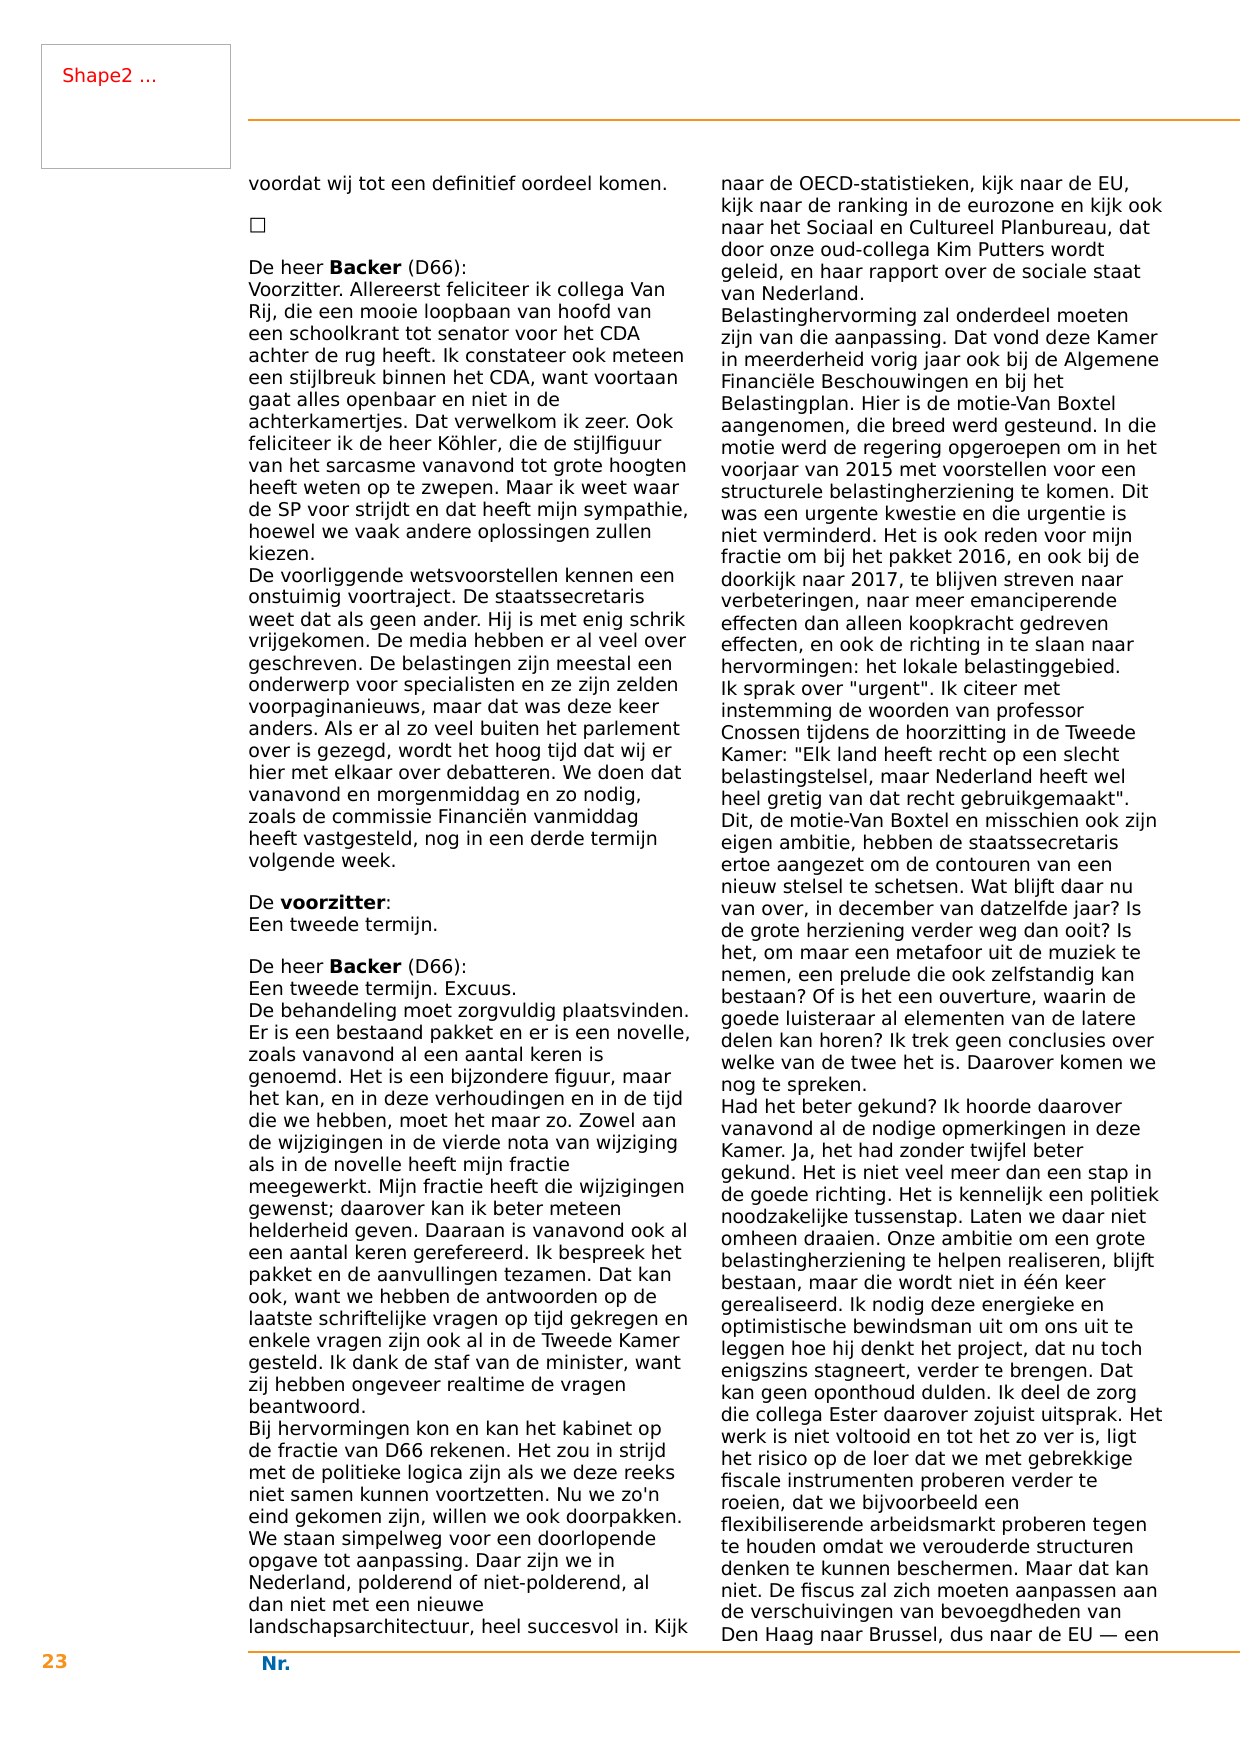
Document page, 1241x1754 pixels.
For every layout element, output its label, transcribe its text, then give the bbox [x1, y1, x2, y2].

text Bij hervormingen kon en kan het kabinet op de fractie van D66 rekenen. Het zou in strijd met de politieke logica zijn als we deze reeks niet samen kunnen voortzetten. Nu we zo'n eind gekomen zijn, willen we ook doorpakken. We staan simpelweg voor een doorlopende opgave tot aanpassing. Daar zijn we in Nederland, polderend of niet-polderend, al dan niet met een nieuwe landschapsarchitectuur, heel succesvol in. Kijk [248, 1418, 691, 1637]
text Een tweede termijn. [248, 914, 691, 936]
text Had het beter gekund? Ik hoorde daarover vanavond al de nodige opmerkingen in deze Kamer. Ja, het had zonder twijfel beter gekund. Het is niet veel meer dan een stap in de goede richting. Het is kennelijk een politiek noodzakelijke tussenstap. Laten we daar niet omheen draaien. Onze ambitie om een grote belastingherziening te helpen realiseren, blijft bestaan, maar die wordt niet in één keer gerealiseerd. Ik nodig deze energieke en optimistische bewindsman uit om ons uit te leggen hoe hij denkt het project, dat nu toch enigszins stagneert, verder te brengen. Dat kan geen oponthoud dulden. Ik deel de zorg die collega Ester daarover zojuist uitsprak. Het werk is niet voltooid en tot het zo ver is, ligt het risico op de loer dat we met gebrekkige fiscale instrumenten proberen verder te roeien, dat we bijvoorbeeld een flexibiliserende arbeidsmarkt proberen tegen te houden omdat we verouderde structuren denken te kunnen beschermen. Maar dat kan niet. De fiscus zal zich moeten aanpassen aan de verschuivingen van bevoegdheden van Den Haag naar Brussel, dus naar de EU — een [721, 1096, 1163, 1645]
text Een tweede termijn. Excuus. [248, 978, 691, 1000]
text Ik sprak over "urgent". Ik citeer met instemming de woorden van professor Cnossen tijdens de hoorzitting in de Tweede Kamer: "Elk land heeft recht op een slecht belastingstelsel, maar Nederland heeft wel heel gretig van dat recht gebruikgemaakt". Dit, de motie-Van Boxtel en misschien ook zijn eigen ambitie, hebben de staatssecretaris ertoe aangezet om de contouren van een nieuw stelsel te schetsen. Wat blijft daar nu van over, in december van datzelfde jaar? Is de grote herziening verder weg dan ooit? Is het, om maar een metafoor uit de muziek te nemen, een prelude die ook zelfstandig kan bestaan? Of is het een ouverture, waarin de goede luisteraar al elementen van de latere delen kan horen? Ik trek geen conclusies over welke van de twee het is. Daarover komen we nog te spreken. [721, 678, 1163, 1096]
text De voorzitter: [248, 892, 691, 914]
text ⬜ [248, 215, 691, 237]
text De behandeling moet zorgvuldig plaatsvinden. Er is een bestaand pakket en er is een novelle, zoals vanavond al een aantal keren is genoemd. Het is een bijzondere figuur, maar het kan, en in deze verhoudingen en in de tijd die we hebben, moet het maar zo. Zowel aan de wijzigingen in de vierde nota van wijziging als in de novelle heeft mijn fractie meegewerkt. Mijn fractie heeft die wijzigingen gewenst; daarover kan ik beter meteen helderheid geven. Daaraan is vanavond ook al een aantal keren gerefereerd. Ik bespreek het pakket en de aanvullingen tezamen. Dat kan ook, want we hebben de antwoorden op de laatste schriftelijke vragen op tijd gekregen en enkele vragen zijn ook al in de Tweede Kamer gesteld. Ik dank de staf van de minister, want zij hebben ongeveer realtime de vragen beantwoord. [248, 1000, 691, 1418]
text De heer Backer (D66): [248, 257, 691, 279]
text De heer Backer (D66): [248, 956, 691, 978]
text Belastinghervorming zal onderdeel moeten zijn van die aanpassing. Dat vond deze Kamer in meerderheid vorig jaar ook bij de Algemene Financiële Beschouwingen en bij het Belastingplan. Hier is de motie-Van Boxtel aangenomen, die breed werd gesteund. In die motie werd de regering opgeroepen om in het voorjaar van 2015 met voorstellen voor een structurele belastingherziening te komen. Dit was een urgente kwestie en die urgentie is niet verminderd. Het is ook reden voor mijn fractie om bij het pakket 2016, en ook bij de doorkijk naar 2017, te blijven streven naar verbeteringen, naar meer emanciperende effecten dan alleen koopkracht gedreven effecten, en ook de richting in te slaan naar hervormingen: het lokale belastinggebied. [721, 305, 1163, 678]
text voordat wij tot een definitief oordeel komen. [248, 173, 691, 195]
text naar de OECD-statistieken, kijk naar de EU, kijk naar de ranking in de eurozone en kijk ook naar het Sociaal en Cultureel Planbureau, dat door onze oud-collega Kim Putters wordt geleid, en haar rapport over de sociale staat van Nederland. [721, 173, 1163, 305]
text De voorliggende wetsvoorstellen kennen een onstuimig voortraject. De staatssecretaris weet dat als geen ander. Hij is met enig schrik vrijgekomen. De media hebben er al veel over geschreven. De belastingen zijn meestal een onderwerp voor specialisten en ze zijn zelden voorpaginanieuws, maar dat was deze keer anders. Als er al zo veel buiten het parlement over is gezegd, wordt het hoog tijd dat wij er hier met elkaar over debatteren. We doen dat vanavond en morgenmiddag en zo nodig, zoals de commissie Financiën vanmiddag heeft vastgesteld, nog in een derde termijn volgende week. [248, 564, 691, 872]
text Voorzitter. Allereerst feliciteer ik collega Van Rij, die een mooie loopbaan van hoofd van een schoolkrant tot senator voor het CDA achter de rug heeft. Ik constateer ook meteen een stijlbreuk binnen het CDA, want voortaan gaat alles openbaar en niet in de achterkamertjes. Dat verwelkom ik zeer. Ook feliciteer ik de heer Köhler, die de stijlfiguur van het sarcasme vanavond tot grote hoogten heeft weten op te zwepen. Maar ik weet waar de SP voor strijdt en dat heeft mijn sympathie, hoewel we vaak andere oplossingen zullen kiezen. [248, 279, 691, 564]
